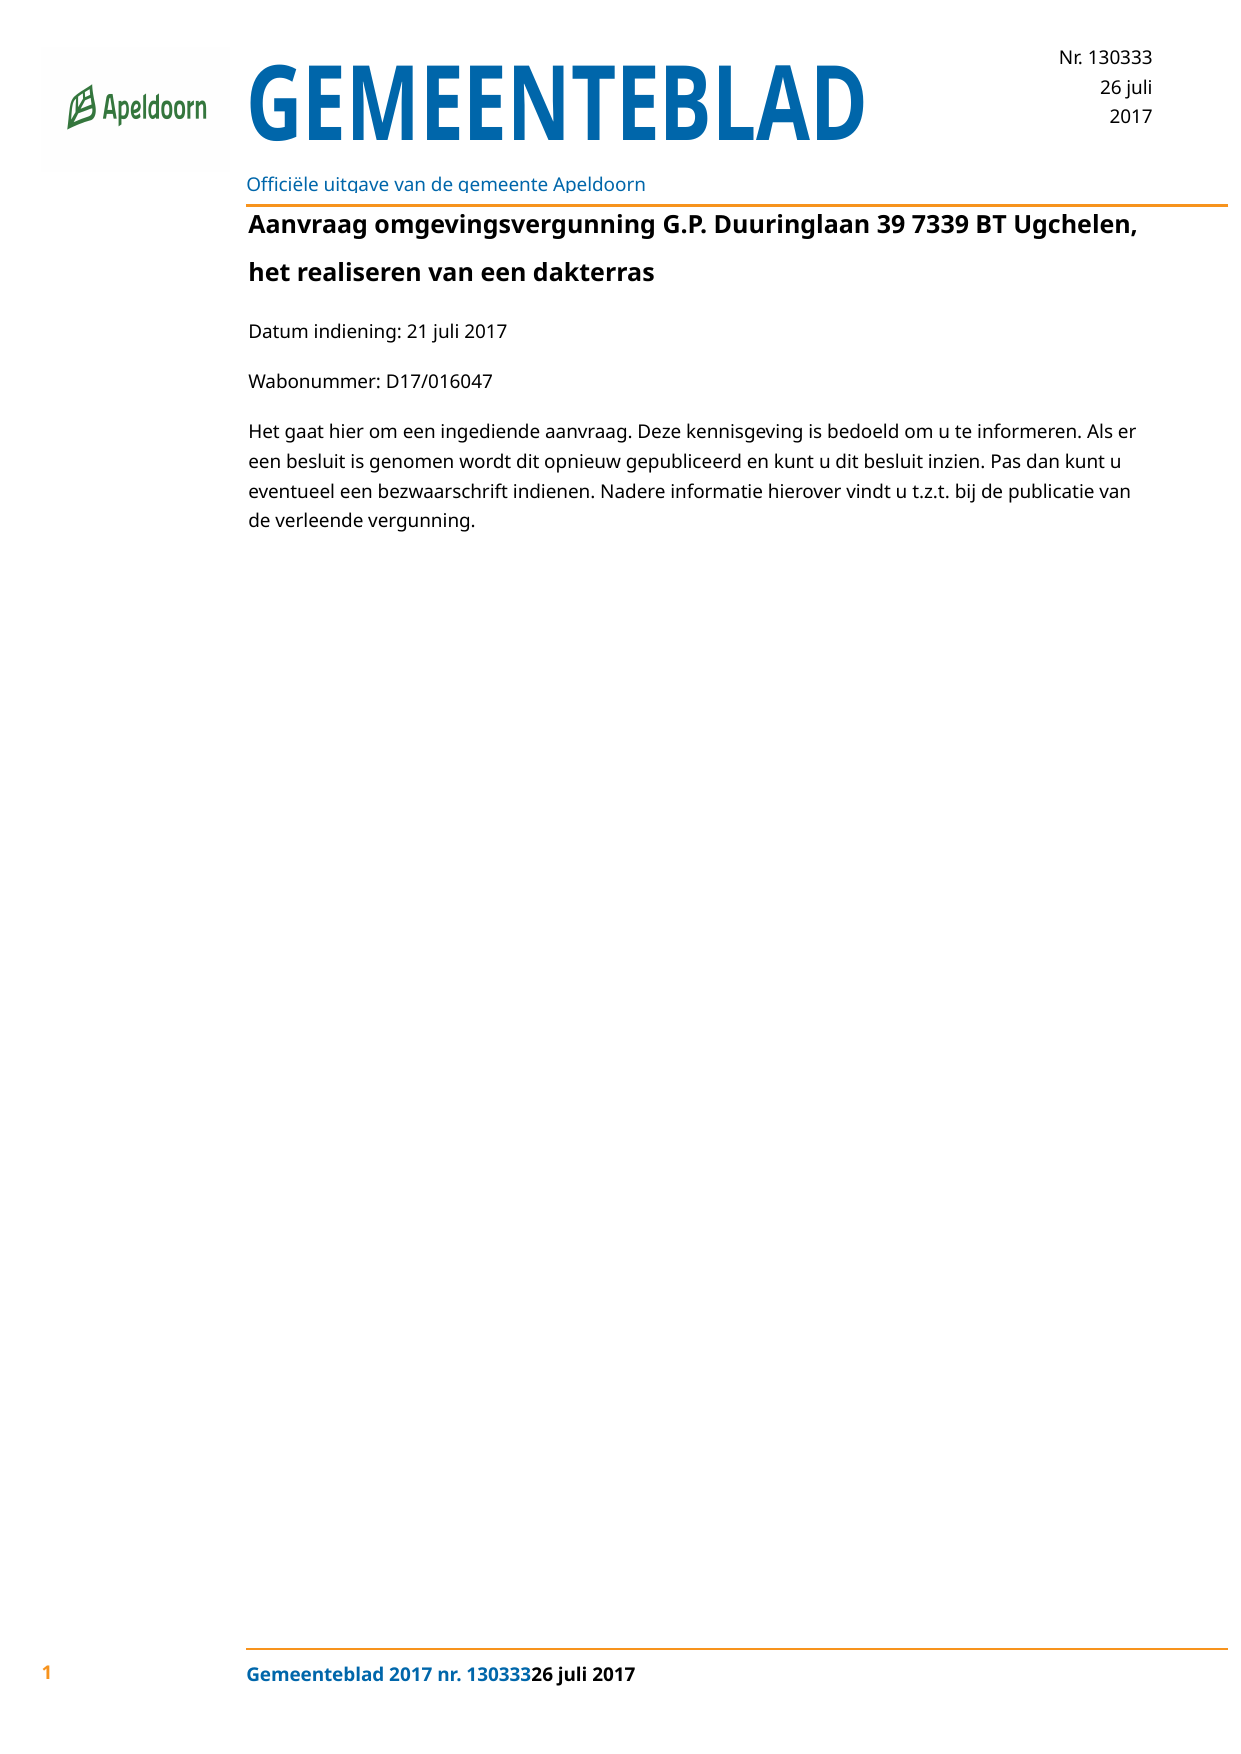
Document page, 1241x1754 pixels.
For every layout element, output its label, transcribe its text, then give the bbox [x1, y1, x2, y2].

picture [41, 47, 231, 172]
text Aanvraag omgevingsvergunning G.P. Duuringlaan 39 7339 BT Ugchelen, het realiseren van een dakterras [248, 207, 1152, 288]
text Wabonummer: D17/016047 [248, 368, 1152, 394]
text Datum indiening: 21 juli 2017 [248, 318, 1152, 344]
text Het gaat hier om een ingediende aanvraag. Deze kennisgeving is bedoeld om u te informeren. Als er een besluit is genomen wordt dit opnieuw gepubliceerd en kunt u dit besluit inzien. Pas dan kunt u eventueel een bezwaarschrift indienen. Nadere informatie hierover vindt u t.z.t. bij de publicatie van de verleende vergunning. [248, 419, 1152, 533]
